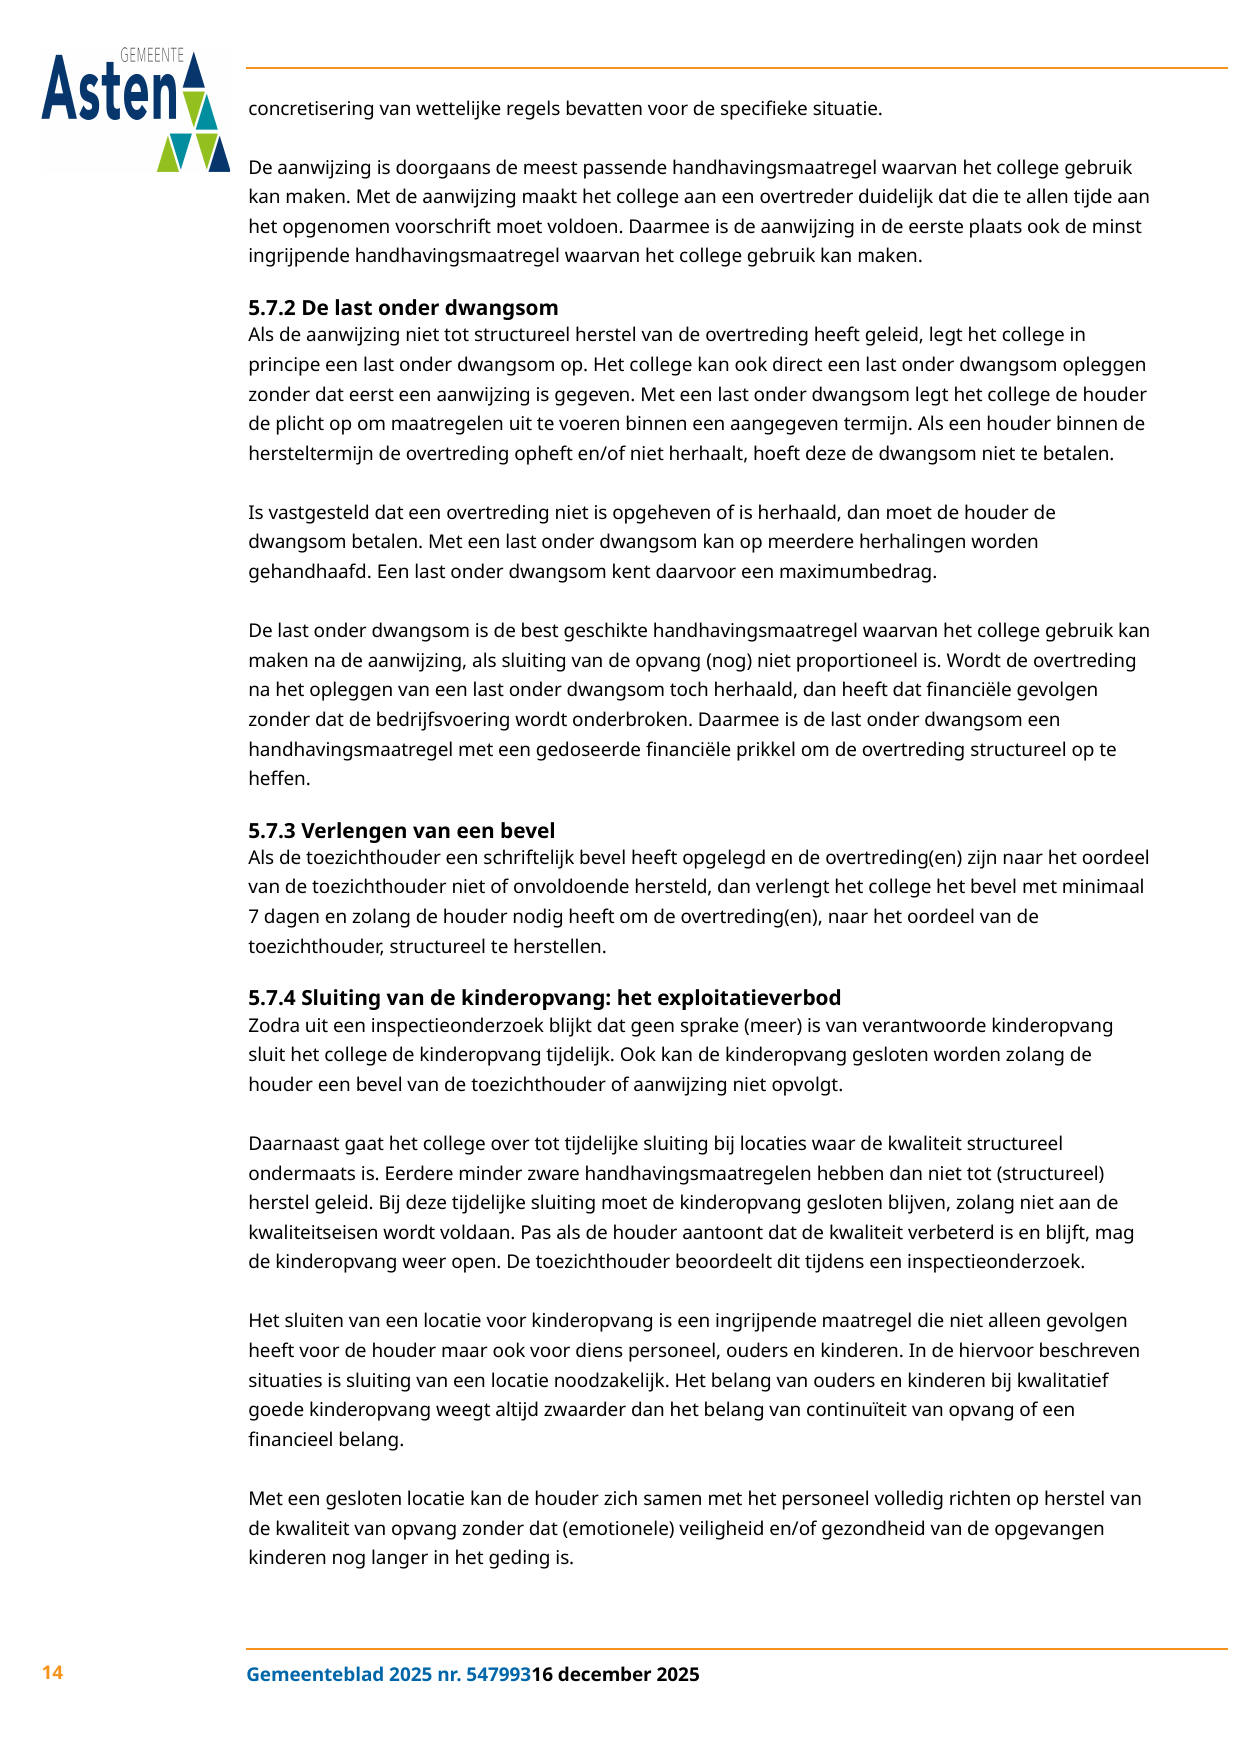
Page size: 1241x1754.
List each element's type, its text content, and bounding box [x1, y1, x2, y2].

text De aanwijzing is doorgaans de meest passende handhavingsmaatregel waarvan het college gebruik kan maken. Met de aanwijzing maakt het college aan een overtreder duidelijk dat die te allen tijde aan het opgenomen voorschrift moet voldoen. Daarmee is de aanwijzing in de eerste plaats ook de minst ingrijpende handhavingsmaatregel waarvan het college gebruik kan maken. [248, 154, 1152, 268]
text concretisering van wettelijke regels bevatten voor de specifieke situatie. [248, 95, 1152, 121]
text Als de toezichthouder een schriftelijk bevel heeft opgelegd en de overtreding(en) zijn naar het oordeel van de toezichthouder niet of onvoldoende hersteld, dan verlengt het college het bevel met minimaal 7 dagen en zolang de houder nodig heeft om de overtreding(en), naar het oordeel van de toezichthouder, structureel te herstellen. [248, 844, 1152, 959]
text De last onder dwangsom is de best geschikte handhavingsmaatregel waarvan het college gebruik kan maken na de aanwijzing, als sluiting van de opvang (nog) niet proportioneel is. Wordt de overtreding na het opleggen van een last onder dwangsom toch herhaald, dan heeft dat financiële gevolgen zonder dat de bedrijfsvoering wordt onderbroken. Daarmee is de last onder dwangsom een handhavingsmaatregel met een gedoseerde financiële prikkel om de overtreding structureel op te heffen. [248, 617, 1152, 791]
text 5.7.4 Sluiting van de kinderopvang: het exploitatieverbod [248, 983, 1152, 1012]
text 5.7.3 Verlengen van een bevel [248, 816, 1152, 844]
text 5.7.2 De last onder dwangsom [248, 293, 1152, 322]
text Zodra uit een inspectieonderzoek blijkt dat geen sprake (meer) is van verantwoorde kinderopvang sluit het college de kinderopvang tijdelijk. Ook kan de kinderopvang gesloten worden zolang de houder een bevel van de toezichthouder of aanwijzing niet opvolgt. [248, 1012, 1152, 1097]
text Daarnaast gaat het college over tot tijdelijke sluiting bij locaties waar de kwaliteit structureel ondermaats is. Eerdere minder zware handhavingsmaatregelen hebben dan niet tot (structureel) herstel geleid. Bij deze tijdelijke sluiting moet de kinderopvang gesloten blijven, zolang niet aan de kwaliteitseisen wordt voldaan. Pas als de houder aantoont dat de kwaliteit verbeterd is en blijft, mag de kinderopvang weer open. De toezichthouder beoordeelt dit tijdens een inspectieonderzoek. [248, 1130, 1152, 1274]
text Het sluiten van een locatie voor kinderopvang is een ingrijpende maatregel die niet alleen gevolgen heeft voor de houder maar ook voor diens personeel, ouders en kinderen. In de hiervoor beschreven situaties is sluiting van een locatie noodzakelijk. Het belang van ouders en kinderen bij kwalitatief goede kinderopvang weegt altijd zwaarder dan het belang van continuïteit van opvang of een financieel belang. [248, 1308, 1152, 1452]
text Als de aanwijzing niet tot structureel herstel van de overtreding heeft geleid, legt het college in principe een last onder dwangsom op. Het college kan ook direct een last onder dwangsom opleggen zonder dat eerst een aanwijzing is gegeven. Met een last onder dwangsom legt het college de houder de plicht op om maatregelen uit te voeren binnen een aangegeven termijn. Als een houder binnen de hersteltermijn de overtreding opheft en/of niet herhaalt, hoeft deze de dwangsom niet te betalen. [248, 322, 1152, 466]
text Is vastgesteld dat een overtreding niet is opgeheven of is herhaald, dan moet de houder de dwangsom betalen. Met een last onder dwangsom kan op meerdere herhalingen worden gehandhaafd. Een last onder dwangsom kent daarvoor een maximumbedrag. [248, 499, 1152, 584]
text Met een gesloten locatie kan de houder zich samen met het personeel volledig richten op herstel van de kwaliteit van opvang zonder dat (emotionele) veiligheid en/of gezondheid van de opgevangen kinderen nog langer in het geding is. [248, 1485, 1152, 1570]
picture [41, 47, 231, 172]
